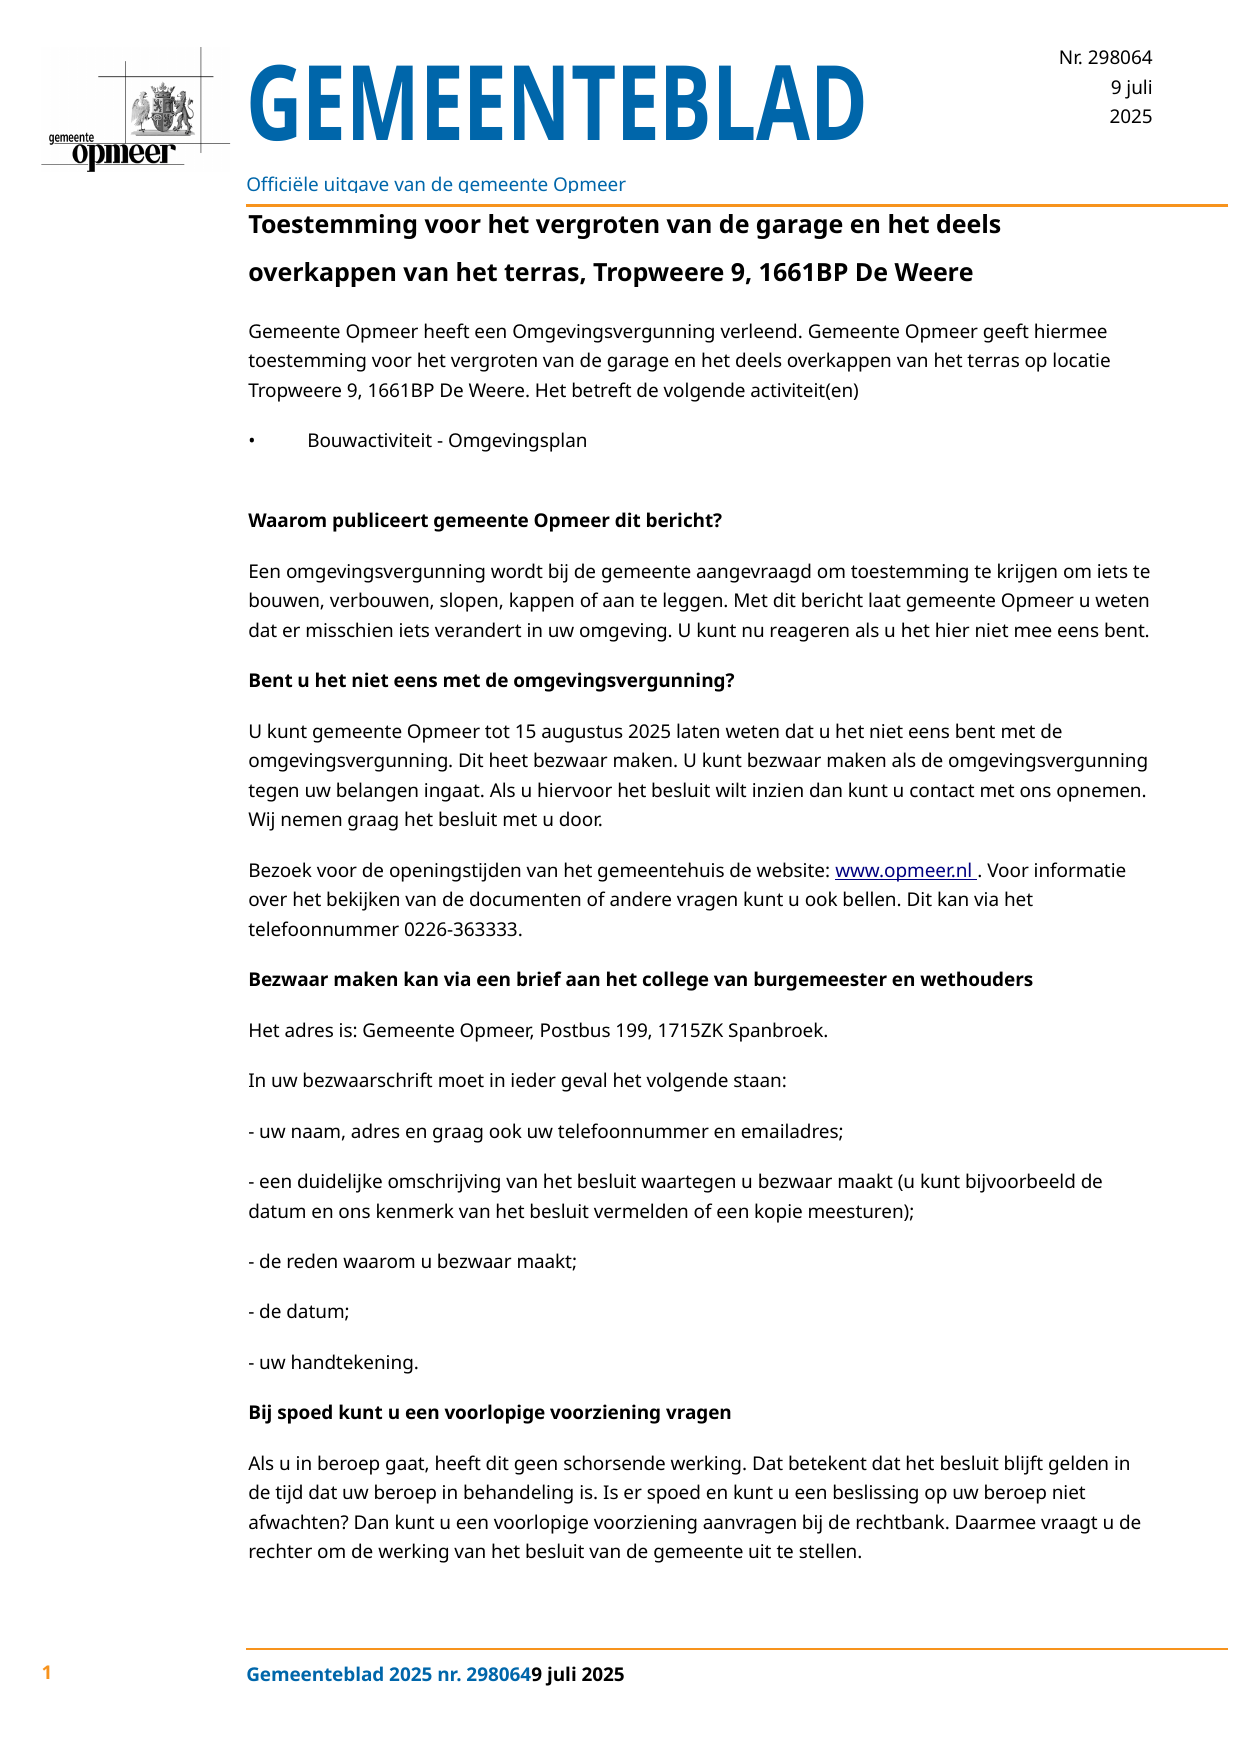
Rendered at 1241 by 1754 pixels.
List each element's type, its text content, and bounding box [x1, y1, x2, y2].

text U kunt gemeente Opmeer tot 15 augustus 2025 laten weten dat u het niet eens bent met de omgevingsvergunning. Dit heet bezwaar maken. U kunt bezwaar maken als de omgevingsvergunning tegen uw belangen ingaat. Als u hiervoor het besluit wilt inzien dan kunt u contact met ons opnemen. Wij nemen graag het besluit met u door. [248, 718, 1152, 832]
text In uw bezwaarschrift moet in ieder geval het volgende staan: [248, 1067, 1152, 1093]
text - uw naam, adres en graag ook uw telefoonnummer en emailadres; [248, 1118, 1152, 1144]
text Waarom publiceert gemeente Opmeer dit bericht? [248, 507, 1152, 533]
text - uw handtekening. [248, 1349, 1152, 1375]
text Bezwaar maken kan via een brief aan het college van burgemeester en wethouders [248, 967, 1152, 992]
text Bezoek voor de openingstijden van het gemeentehuis de website: www.opmeer.nl . Voor informatie over het bekijken van de documenten of andere vragen kunt u ook bellen. Dit kan via het telefoonnummer 0226-363333. [248, 857, 1152, 942]
list Bouwactiviteit - Omgevingsplan [248, 427, 1152, 453]
text Bent u het niet eens met de omgevingsvergunning? [248, 667, 1152, 693]
text - een duidelijke omschrijving van het besluit waartegen u bezwaar maakt (u kunt bijvoorbeeld de datum en ons kenmerk van het besluit vermelden of een kopie meesturen); [248, 1168, 1152, 1224]
text Gemeente Opmeer heeft een Omgevingsvergunning verleend. Gemeente Opmeer geeft hiermee toestemming voor het vergroten van de garage en het deels overkappen van het terras op locatie Tropweere 9, 1661BP De Weere. Het betreft de volgende activiteit(en) [248, 318, 1152, 403]
text Toestemming voor het vergroten van de garage en het deels overkappen van het terras, Tropweere 9, 1661BP De Weere [248, 207, 1152, 288]
text Als u in beroep gaat, heeft dit geen schorsende werking. Dat betekent dat het besluit blijft gelden in de tijd dat uw beroep in behandeling is. Is er spoed en kunt u een beslissing op uw beroep niet afwachten? Dan kunt u een voorlopige voorziening aanvragen bij de rechtbank. Daarmee vraagt u de rechter om de werking van het besluit van de gemeente uit te stellen. [248, 1450, 1152, 1564]
picture [41, 47, 231, 172]
text Een omgevingsvergunning wordt bij de gemeente aangevraagd om toestemming te krijgen om iets te bouwen, verbouwen, slopen, kappen of aan te leggen. Met dit bericht laat gemeente Opmeer u weten dat er misschien iets verandert in uw omgeving. U kunt nu reageren als u het hier niet mee eens bent. [248, 558, 1152, 643]
text - de reden waarom u bezwaar maakt; [248, 1248, 1152, 1274]
text - de datum; [248, 1299, 1152, 1324]
text Het adres is: Gemeente Opmeer, Postbus 199, 1715ZK Spanbroek. [248, 1017, 1152, 1043]
text Bij spoed kunt u een voorlopige voorziening vragen [248, 1399, 1152, 1425]
